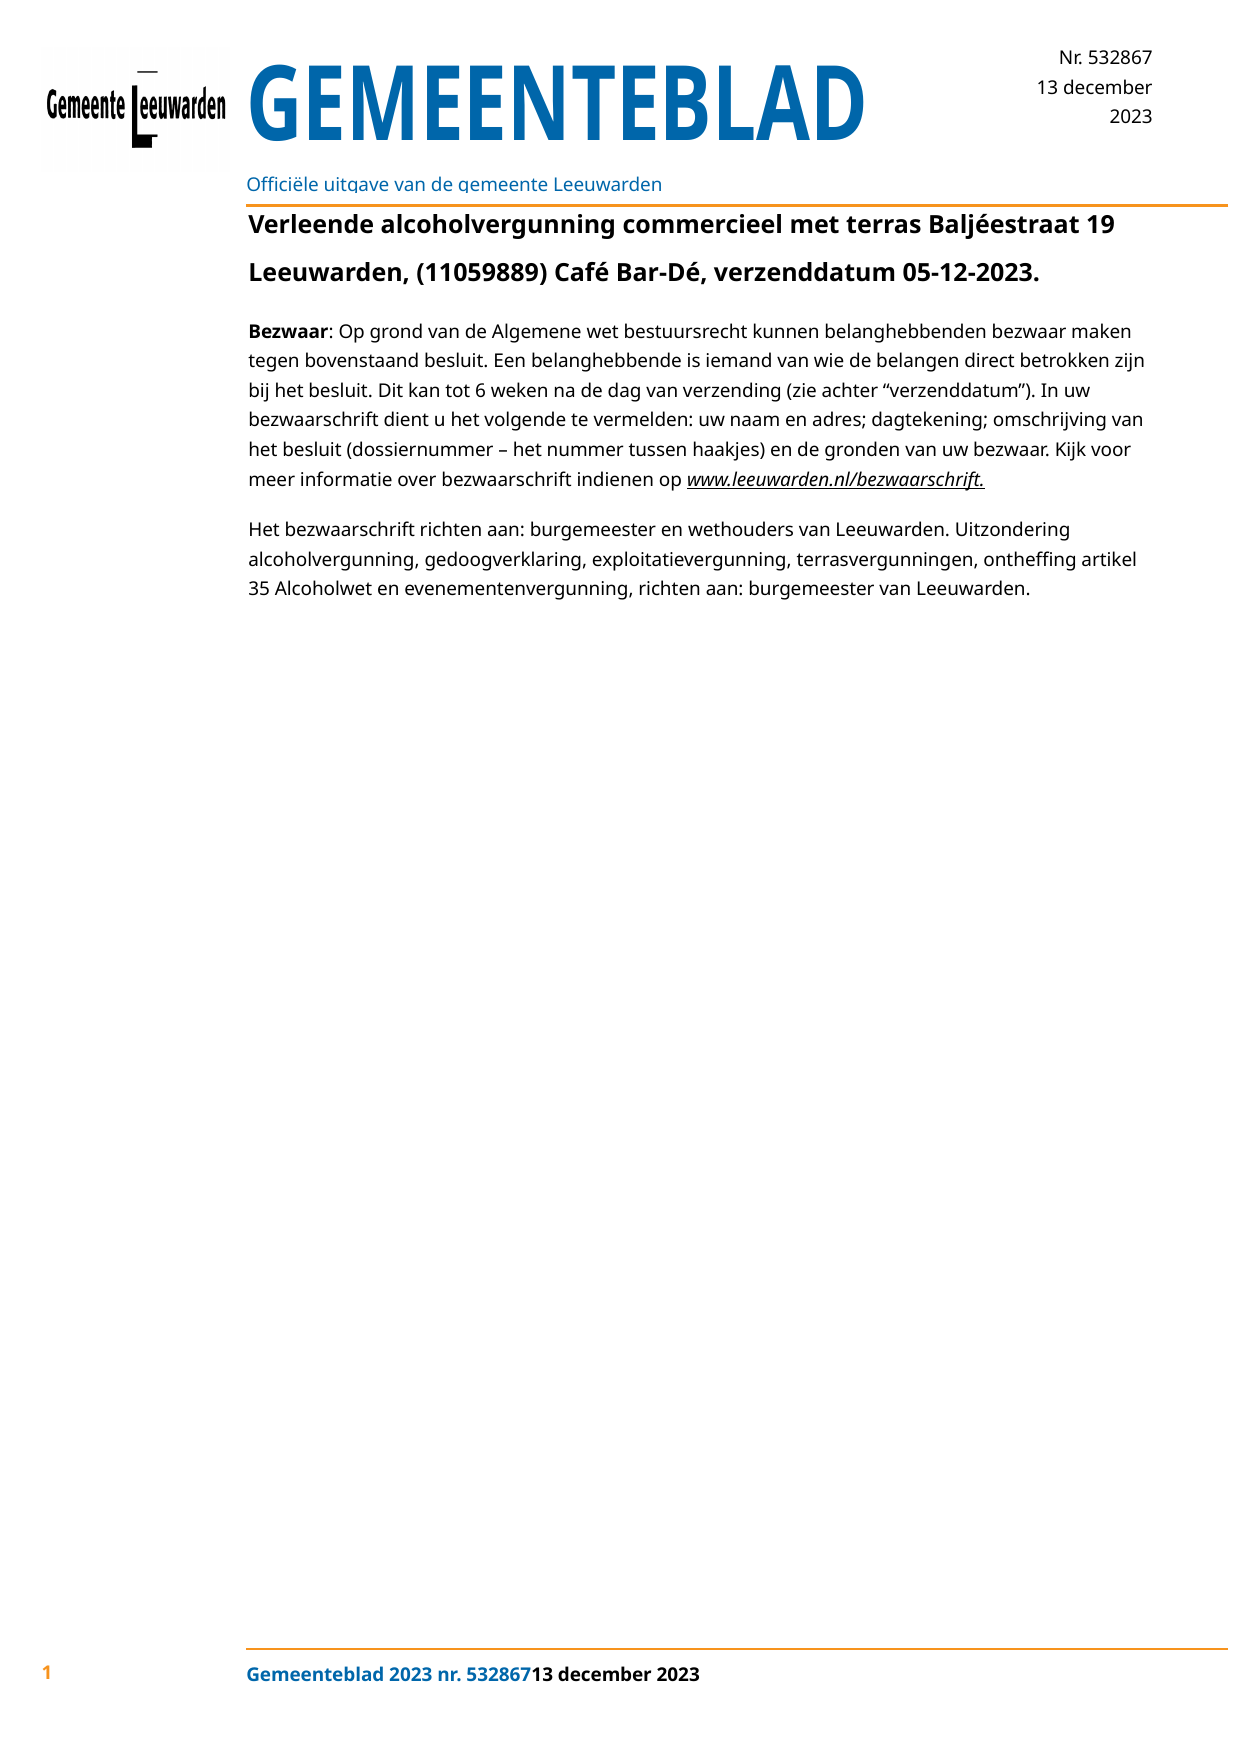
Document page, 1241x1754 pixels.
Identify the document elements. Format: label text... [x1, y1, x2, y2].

text Het bezwaarschrift richten aan: burgemeester en wethouders van Leeuwarden. Uitzondering alcoholvergunning, gedoogverklaring, exploitatievergunning, terrasvergunningen, ontheffing artikel 35 Alcoholwet en evenementenvergunning, richten aan: burgemeester van Leeuwarden. [248, 516, 1152, 601]
picture [41, 47, 231, 172]
text Verleende alcoholvergunning commercieel met terras Baljéestraat 19 Leeuwarden, (11059889) Café Bar-Dé, verzenddatum 05-12-2023. [248, 207, 1152, 288]
text Bezwaar: Op grond van de Algemene wet bestuursrecht kunnen belanghebbenden bezwaar maken tegen bovenstaand besluit. Een belanghebbende is iemand van wie de belangen direct betrokken zijn bij het besluit. Dit kan tot 6 weken na de dag van verzending (zie achter “verzenddatum”). In uw bezwaarschrift dient u het volgende te vermelden: uw naam en adres; dagtekening; omschrijving van het besluit (dossiernummer – het nummer tussen haakjes) en de gronden van uw bezwaar. Kijk voor meer informatie over bezwaarschrift indienen op www.leeuwarden.nl/bezwaarschrift. [248, 318, 1152, 492]
